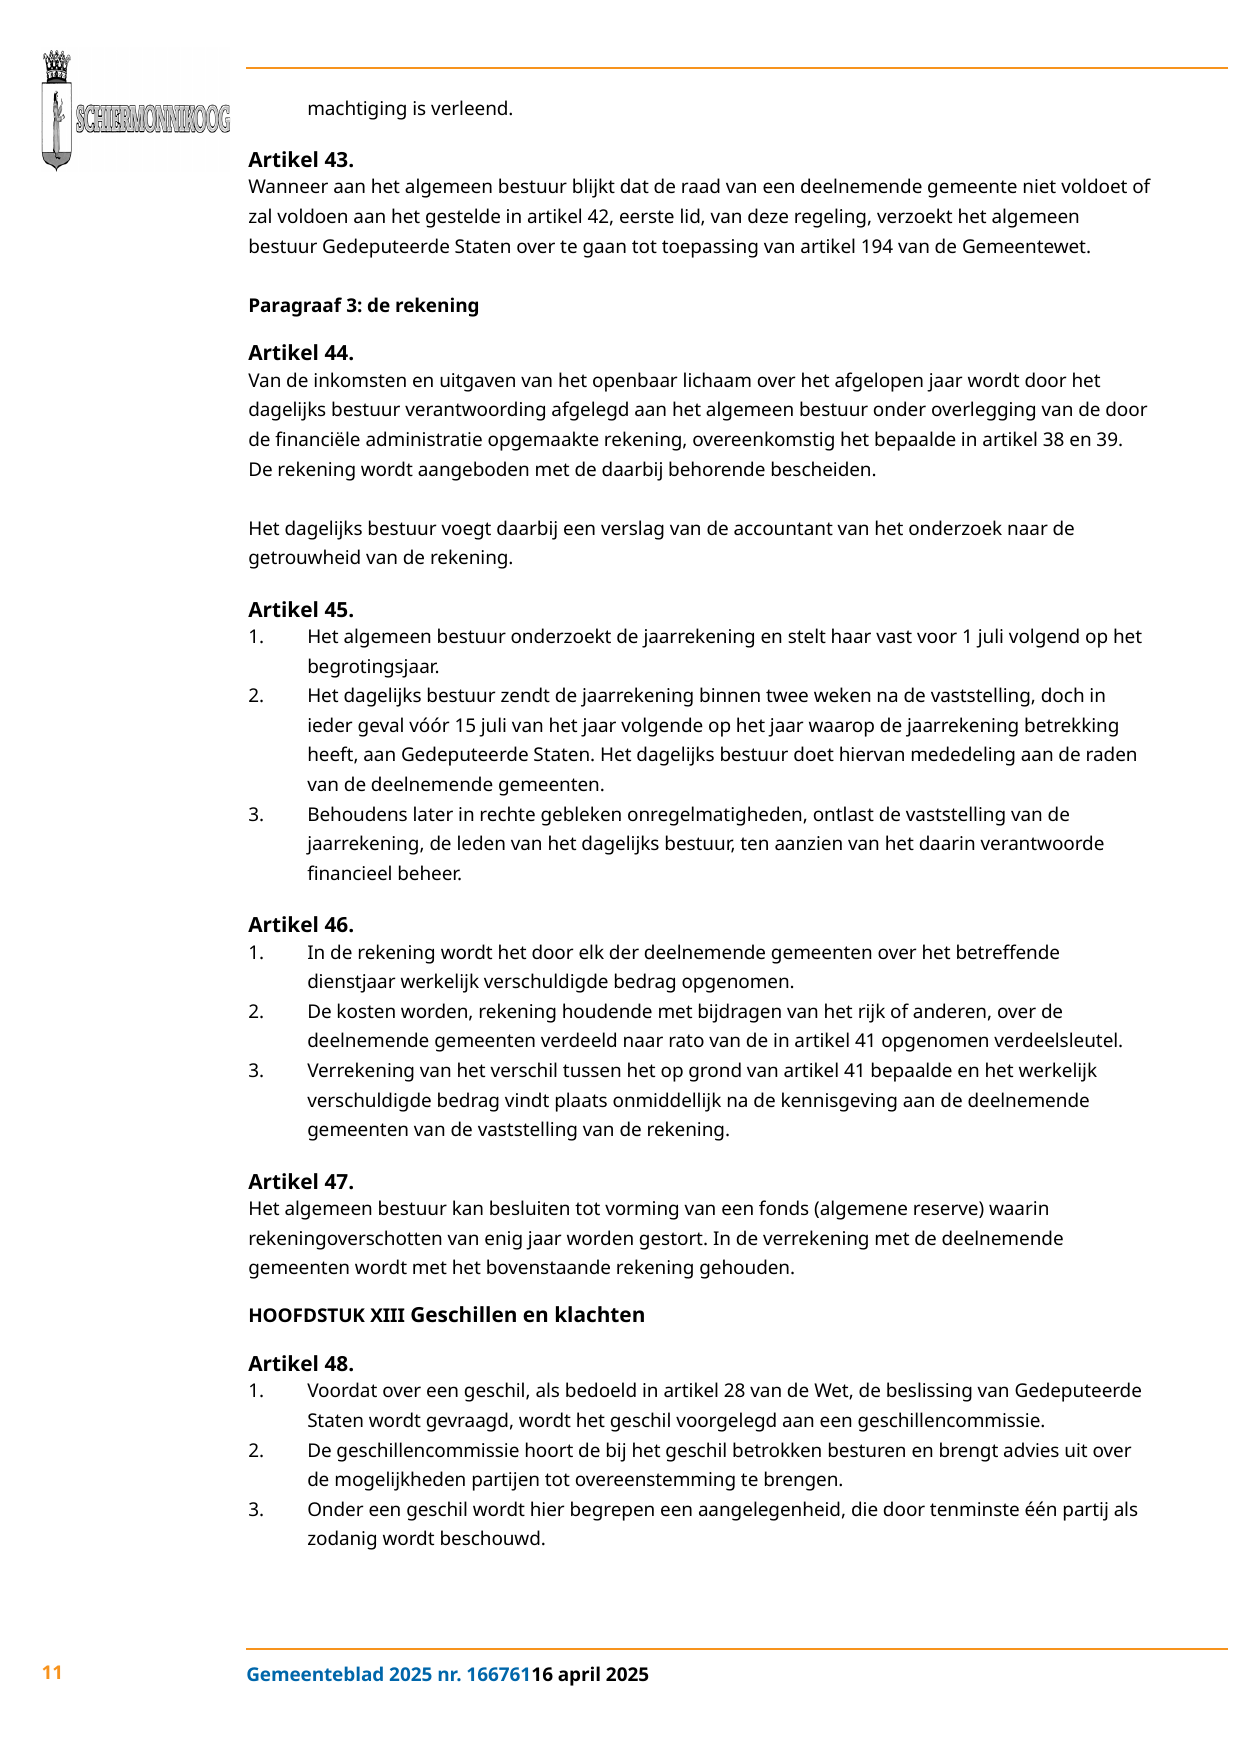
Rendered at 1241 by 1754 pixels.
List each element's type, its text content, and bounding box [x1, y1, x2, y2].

list De geschillencommissie hoort de bij het geschil betrokken besturen en brengt advies uit over de mogelijkheden partijen tot overeenstemming te brengen. [248, 1437, 1152, 1492]
text Artikel 46. [248, 910, 1152, 939]
list Verrekening van het verschil tussen het op grond van artikel 41 bepaalde en het werkelijk verschuldigde bedrag vindt plaats onmiddellijk na de kennisgeving aan de deelnemende gemeenten van de vaststelling van de rekening. [248, 1057, 1152, 1142]
text Het algemeen bestuur kan besluiten tot vorming van een fonds (algemene reserve) waarin rekeningoverschotten van enig jaar worden gestort. In de verrekening met de deelnemende gemeenten wordt met het bovenstaande rekening gehouden. [248, 1195, 1152, 1280]
list Voordat over een geschil, als bedoeld in artikel 28 van de Wet, de beslissing van Gedeputeerde Staten wordt gevraagd, wordt het geschil voorgelegd aan een geschillencommissie. [248, 1378, 1152, 1433]
text HOOFDSTUK XIII Geschillen en klachten [248, 1300, 1152, 1328]
text Wanneer aan het algemeen bestuur blijkt dat de raad van een deelnemende gemeente niet voldoet of zal voldoen aan het gestelde in artikel 42, eerste lid, van deze regeling, verzoekt het algemeen bestuur Gedeputeerde Staten over te gaan tot toepassing van artikel 194 van de Gemeentewet. [248, 174, 1152, 258]
list Het dagelijks bestuur zendt de jaarrekening binnen twee weken na de vaststelling, doch in ieder geval vóór 15 juli van het jaar volgende op het jaar waarop de jaarrekening betrekking heeft, aan Gedeputeerde Staten. Het dagelijks bestuur doet hiervan mededeling aan de raden van de deelnemende gemeenten. [248, 682, 1152, 797]
list Onder een geschil wordt hier begrepen een aangelegenheid, die door tenminste één partij als zodanig wordt beschouwd. [248, 1496, 1152, 1551]
text Artikel 45. [248, 595, 1152, 623]
picture [41, 47, 231, 172]
text Het dagelijks bestuur voegt daarbij een verslag van de accountant van het onderzoek naar de getrouwheid van de rekening. [248, 515, 1152, 570]
list machtiging is verleend. [248, 95, 1152, 121]
text Artikel 48. [248, 1349, 1152, 1378]
text Artikel 44. [248, 338, 1152, 367]
text Paragraaf 3: de rekening [248, 292, 1152, 318]
text Van de inkomsten en uitgaven van het openbaar lichaam over het afgelopen jaar wordt door het dagelijks bestuur verantwoording afgelegd aan het algemeen bestuur onder overlegging van de door de financiële administratie opgemaakte rekening, overeenkomstig het bepaalde in artikel 38 en 39. De rekening wordt aangeboden met de daarbij behorende bescheiden. [248, 367, 1152, 481]
list De kosten worden, rekening houdende met bijdragen van het rijk of anderen, over de deelnemende gemeenten verdeeld naar rato van de in artikel 41 opgenomen verdeelsleutel. [248, 998, 1152, 1053]
text Artikel 47. [248, 1167, 1152, 1195]
text Artikel 43. [248, 145, 1152, 174]
list In de rekening wordt het door elk der deelnemende gemeenten over het betreffende dienstjaar werkelijk verschuldigde bedrag opgenomen. [248, 939, 1152, 994]
list Behoudens later in rechte gebleken onregelmatigheden, ontlast de vaststelling van de jaarrekening, de leden van het dagelijks bestuur, ten aanzien van het daarin verantwoorde financieel beheer. [248, 801, 1152, 886]
list Het algemeen bestuur onderzoekt de jaarrekening en stelt haar vast voor 1 juli volgend op het begrotingsjaar. [248, 623, 1152, 679]
